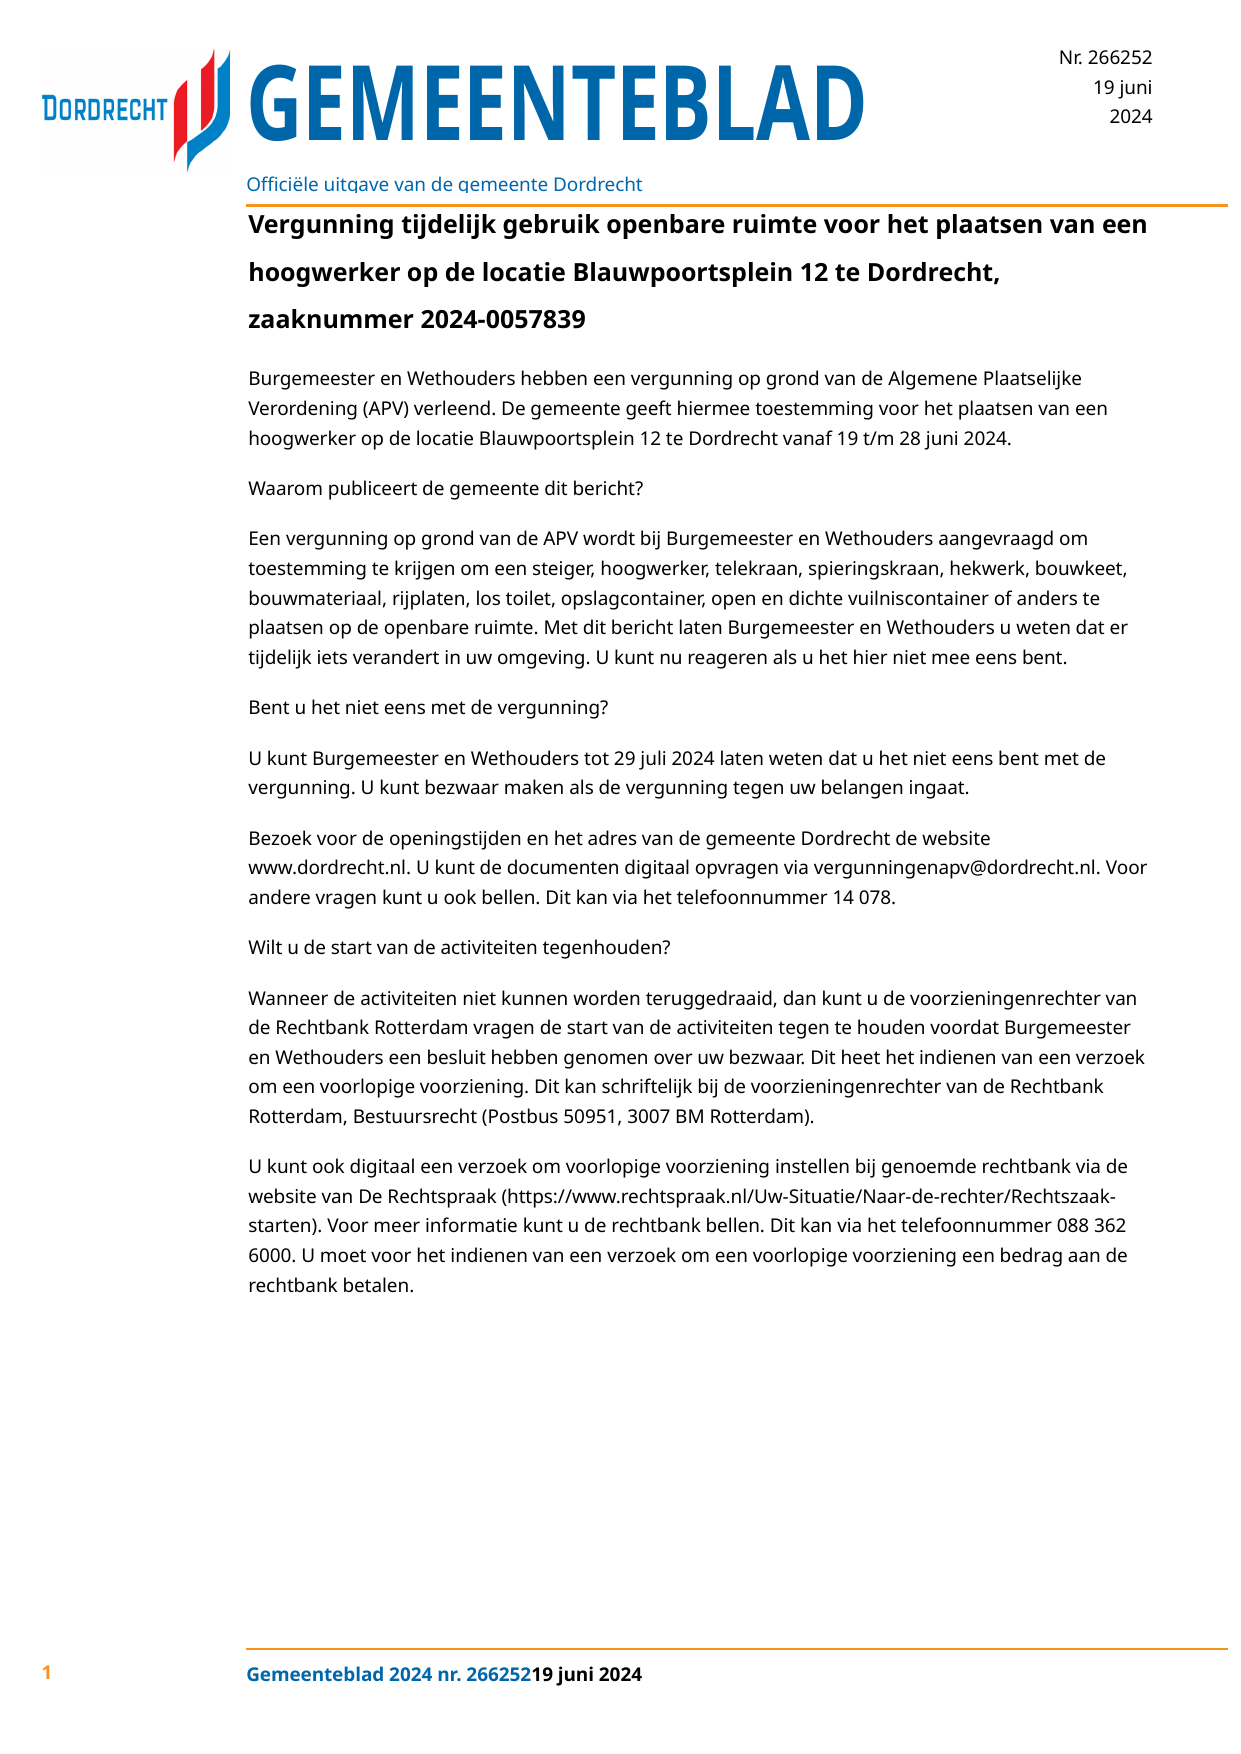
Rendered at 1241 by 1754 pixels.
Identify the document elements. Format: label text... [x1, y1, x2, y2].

text Vergunning tijdelijk gebruik openbare ruimte voor het plaatsen van een hoogwerker op de locatie Blauwpoortsplein 12 te Dordrecht, zaaknummer 2024-0057839 [248, 207, 1152, 336]
text Een vergunning op grond van de APV wordt bij Burgemeester en Wethouders aangevraagd om toestemming te krijgen om een steiger, hoogwerker, telekraan, spieringskraan, hekwerk, bouwkeet, bouwmateriaal, rijplaten, los toilet, opslagcontainer, open en dichte vuilniscontainer of anders te plaatsen op de openbare ruimte. Met dit bericht laten Burgemeester en Wethouders u weten dat er tijdelijk iets verandert in uw omgeving. U kunt nu reageren als u het hier niet mee eens bent. [248, 526, 1152, 669]
text Waarom publiceert de gemeente dit bericht? [248, 475, 1152, 501]
picture [41, 47, 231, 172]
text Bent u het niet eens met de vergunning? [248, 694, 1152, 720]
text U kunt ook digitaal een verzoek om voorlopige voorziening instellen bij genoemde rechtbank via de website van De Rechtspraak (https://www.rechtspraak.nl/Uw-Situatie/Naar-de-rechter/Rechtszaak-starten). Voor meer informatie kunt u de rechtbank bellen. Dit kan via het telefoonnummer 088 362 6000. U moet voor het indienen van een verzoek om een voorlopige voorziening een bedrag aan de rechtbank betalen. [248, 1153, 1152, 1297]
text Burgemeester en Wethouders hebben een vergunning op grond van de Algemene Plaatselijke Verordening (APV) verleend. De gemeente geeft hiermee toestemming voor het plaatsen van een hoogwerker op de locatie Blauwpoortsplein 12 te Dordrecht vanaf 19 t/m 28 juni 2024. [248, 366, 1152, 450]
text U kunt Burgemeester en Wethouders tot 29 juli 2024 laten weten dat u het niet eens bent met de vergunning. U kunt bezwaar maken als de vergunning tegen uw belangen ingaat. [248, 745, 1152, 800]
text Wanneer de activiteiten niet kunnen worden teruggedraaid, dan kunt u de voorzieningenrechter van de Rechtbank Rotterdam vragen de start van de activiteiten tegen te houden voordat Burgemeester en Wethouders een besluit hebben genomen over uw bezwaar. Dit heet het indienen van een verzoek om een voorlopige voorziening. Dit kan schriftelijk bij de voorzieningenrechter van de Rechtbank Rotterdam, Bestuursrecht (Postbus 50951, 3007 BM Rotterdam). [248, 985, 1152, 1129]
text Wilt u de start van de activiteiten tegenhouden? [248, 934, 1152, 960]
text Bezoek voor de openingstijden en het adres van de gemeente Dordrecht de website www.dordrecht.nl. U kunt de documenten digitaal opvragen via vergunningenapv@dordrecht.nl. Voor andere vragen kunt u ook bellen. Dit kan via het telefoonnummer 14 078. [248, 825, 1152, 909]
